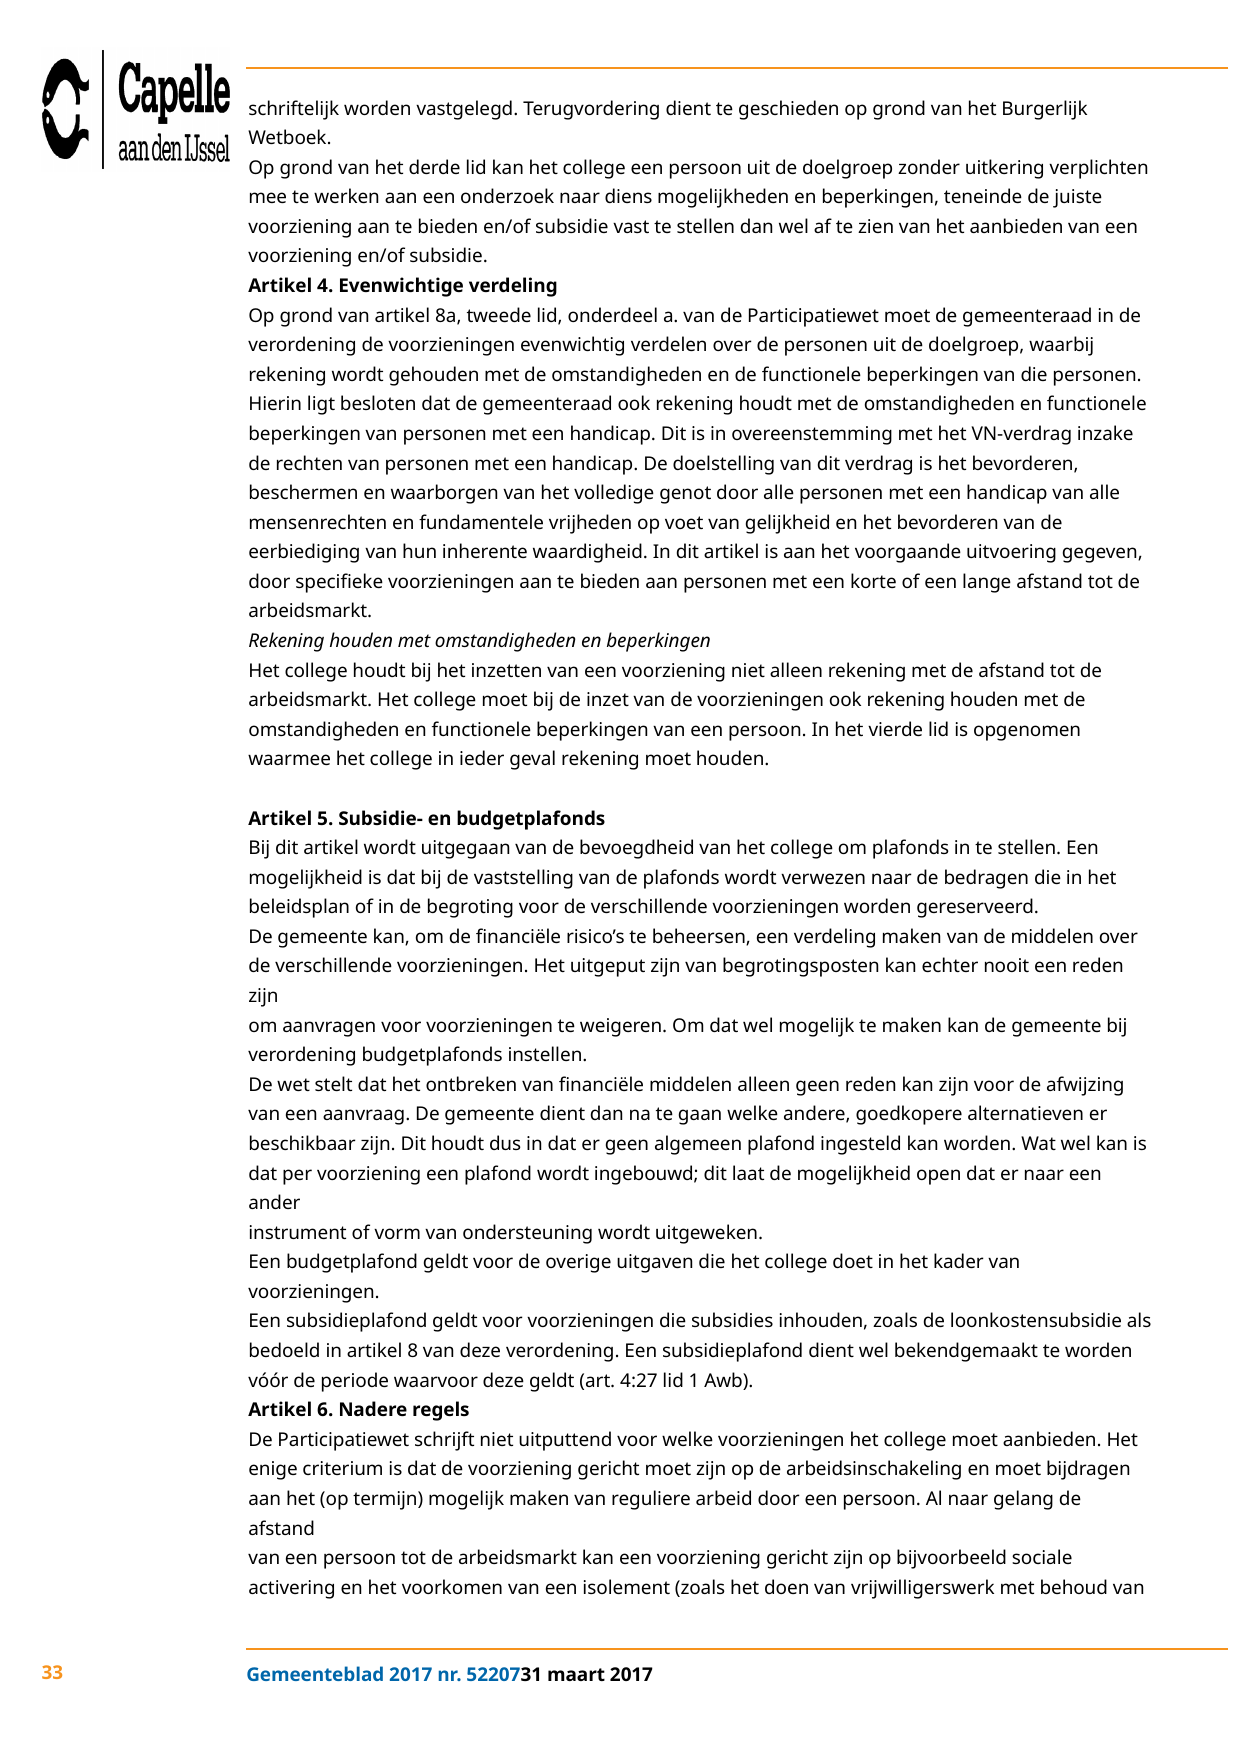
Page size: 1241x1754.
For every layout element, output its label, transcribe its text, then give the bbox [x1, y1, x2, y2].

text Artikel 5. Subsidie- en budgetplafonds [248, 805, 1152, 831]
text arbeidsmarkt. Het college moet bij de inzet van de voorzieningen ook rekening houden met de [248, 686, 1152, 712]
text rekening wordt gehouden met de omstandigheden en de functionele beperkingen van die personen. [248, 361, 1152, 387]
text De Participatiewet schrijft niet uitputtend voor welke voorzieningen het college moet aanbieden. Het [248, 1426, 1152, 1452]
text dat per voorziening een plafond wordt ingebouwd; dit laat de mogelijkheid open dat er naar een ander [248, 1160, 1152, 1215]
text beschikbaar zijn. Dit houdt dus in dat er geen algemeen plafond ingesteld kan worden. Wat wel kan is [248, 1130, 1152, 1156]
text bedoeld in artikel 8 van deze verordening. Een subsidieplafond dient wel bekendgemaakt te worden [248, 1337, 1152, 1363]
text mogelijkheid is dat bij de vaststelling van de plafonds wordt verwezen naar de bedragen die in het [248, 864, 1152, 890]
text om aanvragen voor voorzieningen te weigeren. Om dat wel mogelijk te maken kan de gemeente bij [248, 1012, 1152, 1038]
text voorziening aan te bieden en/of subsidie vast te stellen dan wel af te zien van het aanbieden van een [248, 213, 1152, 239]
text beleidsplan of in de begroting voor de verschillende voorzieningen worden gereserveerd. [248, 893, 1152, 919]
text Hierin ligt besloten dat de gemeenteraad ook rekening houdt met de omstandigheden en functionele [248, 391, 1152, 416]
text Rekening houden met omstandigheden en beperkingen [248, 627, 1152, 653]
text Op grond van het derde lid kan het college een persoon uit de doelgroep zonder uitkering verplichten [248, 154, 1152, 180]
text Artikel 4. Evenwichtige verdeling [248, 272, 1152, 298]
text waarmee het college in ieder geval rekening moet houden. [248, 746, 1152, 771]
text Het college houdt bij het inzetten van een voorziening niet alleen rekening met de afstand tot de [248, 657, 1152, 683]
text Op grond van artikel 8a, tweede lid, onderdeel a. van de Participatiewet moet de gemeenteraad in de [248, 302, 1152, 328]
text De gemeente kan, om de financiële risico’s te beheersen, een verdeling maken van de middelen over [248, 923, 1152, 949]
text aan het (op termijn) mogelijk maken van reguliere arbeid door een persoon. Al naar gelang de afstand [248, 1485, 1152, 1541]
text mensenrechten en fundamentele vrijheden op voet van gelijkheid en het bevorderen van de [248, 509, 1152, 535]
text de rechten van personen met een handicap. De doelstelling van dit verdrag is het bevorderen, [248, 450, 1152, 476]
text door specifieke voorzieningen aan te bieden aan personen met een korte of een lange afstand tot de [248, 568, 1152, 594]
text verordening de voorzieningen evenwichtig verdelen over de personen uit de doelgroep, waarbij [248, 331, 1152, 357]
picture [41, 47, 231, 172]
text omstandigheden en functionele beperkingen van een persoon. In het vierde lid is opgenomen [248, 716, 1152, 742]
text Een subsidieplafond geldt voor voorzieningen die subsidies inhouden, zoals de loonkostensubsidie als [248, 1308, 1152, 1333]
text schriftelijk worden vastgelegd. Terugvordering dient te geschieden op grond van het Burgerlijk [248, 95, 1152, 121]
text enige criterium is dat de voorziening gericht moet zijn op de arbeidsinschakeling en moet bijdragen [248, 1456, 1152, 1481]
text eerbiediging van hun inherente waardigheid. In dit artikel is aan het voorgaande uitvoering gegeven, [248, 538, 1152, 564]
text verordening budgetplafonds instellen. [248, 1041, 1152, 1067]
text vóór de periode waarvoor deze geldt (art. 4:27 lid 1 Awb). [248, 1367, 1152, 1393]
text beperkingen van personen met een handicap. Dit is in overeenstemming met het VN-verdrag inzake [248, 420, 1152, 446]
text beschermen en waarborgen van het volledige genot door alle personen met een handicap van alle [248, 479, 1152, 505]
text arbeidsmarkt. [248, 598, 1152, 623]
text activering en het voorkomen van een isolement (zoals het doen van vrijwilligerswerk met behoud van [248, 1574, 1152, 1600]
text De wet stelt dat het ontbreken van financiële middelen alleen geen reden kan zijn voor de afwijzing [248, 1071, 1152, 1097]
text mee te werken aan een onderzoek naar diens mogelijkheden en beperkingen, teneinde de juiste [248, 183, 1152, 209]
text Wetboek. [248, 124, 1152, 150]
text Bij dit artikel wordt uitgegaan van de bevoegdheid van het college om plafonds in te stellen. Een [248, 834, 1152, 860]
text voorziening en/of subsidie. [248, 243, 1152, 268]
text Een budgetplafond geldt voor de overige uitgaven die het college doet in het kader van voorzieningen. [248, 1248, 1152, 1304]
text de verschillende voorzieningen. Het uitgeput zijn van begrotingsposten kan echter nooit een reden zijn [248, 953, 1152, 1008]
text van een persoon tot de arbeidsmarkt kan een voorziening gericht zijn op bijvoorbeeld sociale [248, 1544, 1152, 1570]
text instrument of vorm van ondersteuning wordt uitgeweken. [248, 1219, 1152, 1245]
text van een aanvraag. De gemeente dient dan na te gaan welke andere, goedkopere alternatieven er [248, 1101, 1152, 1126]
text Artikel 6. Nadere regels [248, 1396, 1152, 1422]
